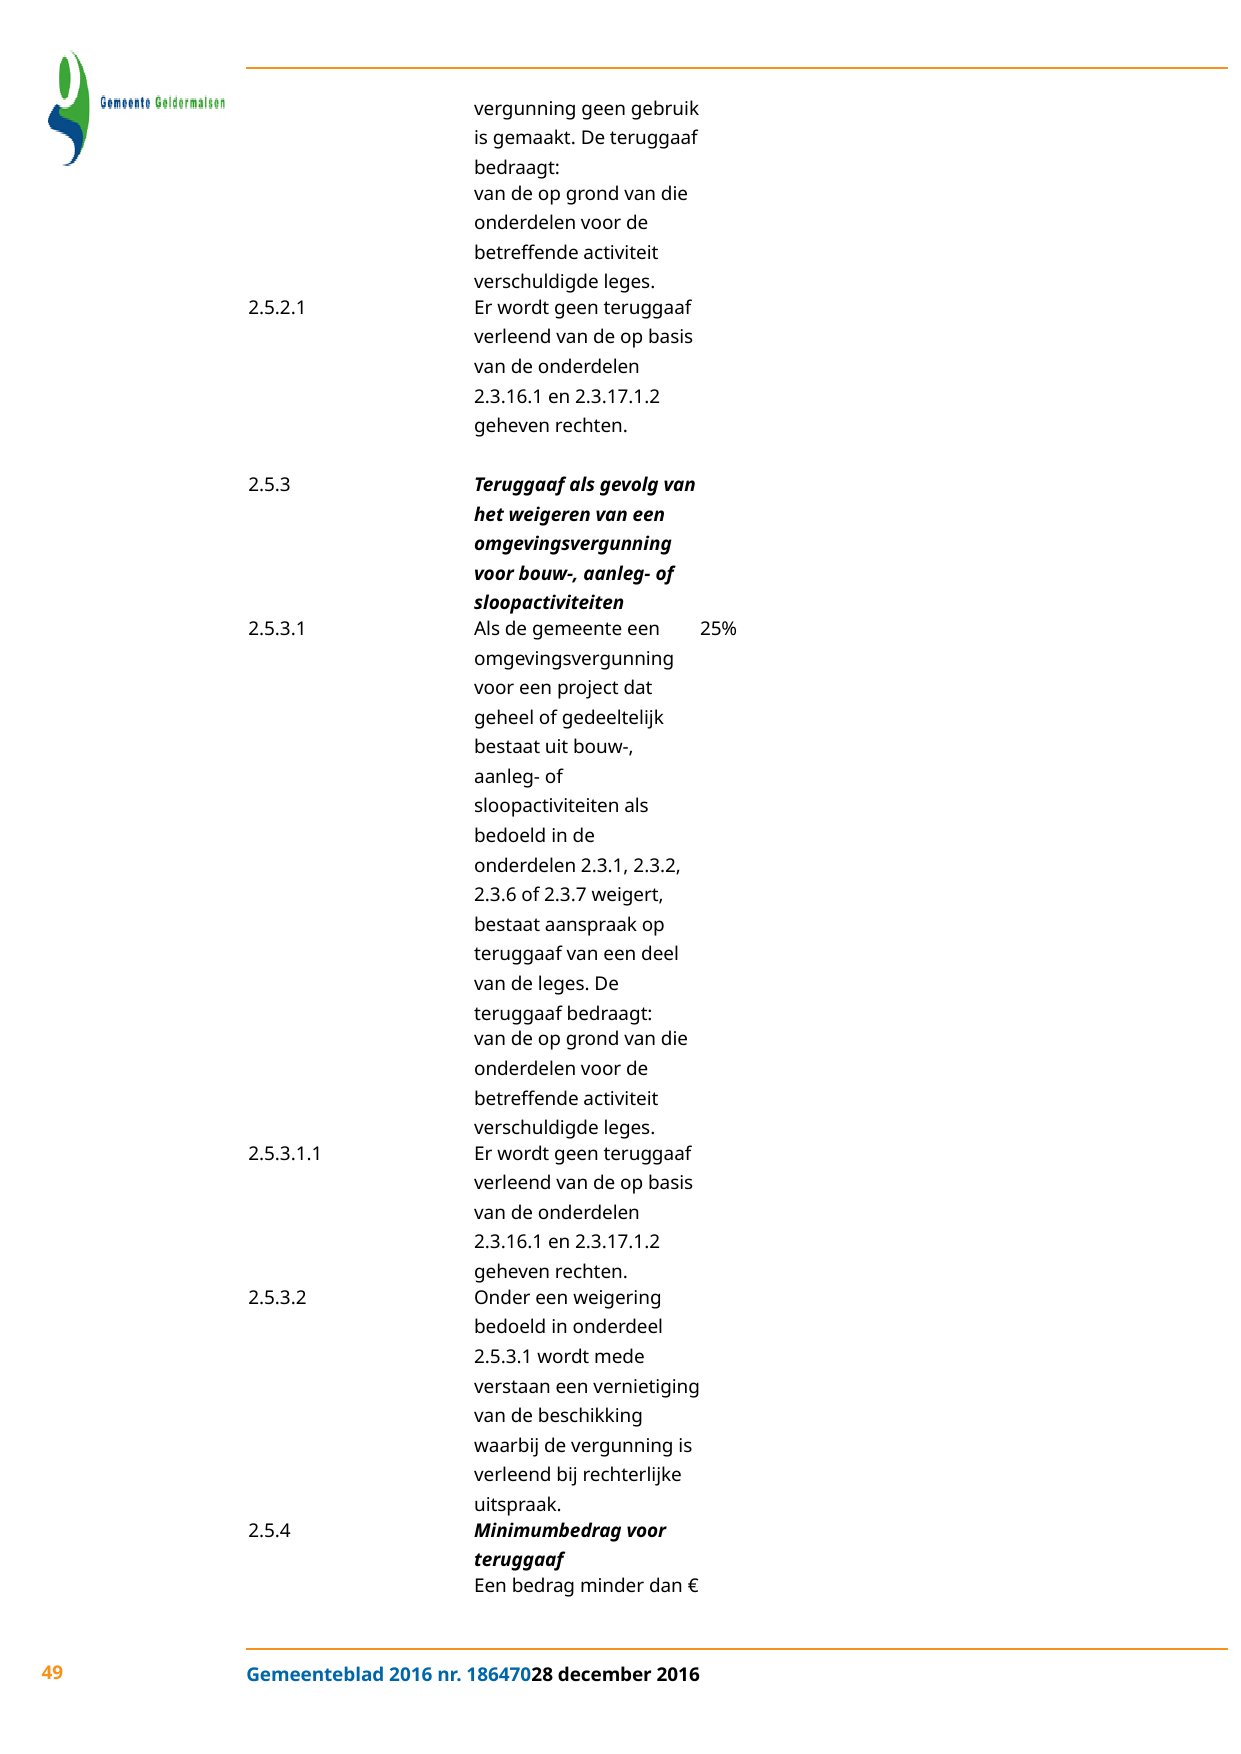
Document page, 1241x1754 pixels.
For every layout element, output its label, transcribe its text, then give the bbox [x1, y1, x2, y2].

table_cell [248, 180, 474, 294]
table_cell 2.5.4 [248, 1517, 474, 1572]
table_cell [926, 1284, 1152, 1517]
table_cell [700, 294, 926, 438]
table_cell [700, 180, 926, 294]
table_cell [926, 1572, 1152, 1598]
table_cell [926, 1026, 1152, 1140]
table_cell [700, 1517, 926, 1572]
table_cell 2.5.2.1 [248, 294, 474, 438]
table_cell [700, 1284, 926, 1517]
table_cell Minimumbedrag voor teruggaaf [474, 1517, 700, 1572]
table_cell van de op grond van die onderdelen voor de betreffende activiteit verschuldigde leges. [474, 180, 700, 294]
table_header [926, 471, 1152, 615]
table_cell vergunning geen gebruik is gemaakt. De teruggaaf bedraagt: [474, 95, 700, 180]
table_cell [700, 95, 926, 180]
table_cell 2.5.3.1 [248, 615, 474, 1026]
table_cell van de op grond van die onderdelen voor de betreffende activiteit verschuldigde leges. [474, 1026, 700, 1140]
table_header 2.5.3 [248, 471, 474, 615]
table_cell [248, 1572, 474, 1598]
table_cell [700, 1026, 926, 1140]
table_cell 2.5.3.1.1 [248, 1140, 474, 1284]
table_cell [926, 180, 1152, 294]
table_cell [926, 95, 1152, 180]
table_cell 25% [700, 615, 926, 1026]
table_cell [926, 1140, 1152, 1284]
table_header [700, 471, 926, 615]
table_cell Er wordt geen teruggaaf verleend van de op basis van de onderdelen 2.3.16.1 en 2.3.17.1.2 geheven rechten. [474, 1140, 700, 1284]
table_cell [926, 294, 1152, 438]
table_cell [926, 1517, 1152, 1572]
table_cell Als de gemeente een omgevingsvergunning voor een project dat geheel of gedeeltelijk bestaat uit bouw-, aanleg- of sloopactiviteiten als bedoeld in de onderdelen 2.3.1, 2.3.2, 2.3.6 of 2.3.7 weigert, bestaat aanspraak op teruggaaf van een deel van de leges. De teruggaaf bedraagt: [474, 615, 700, 1026]
table_cell [248, 1026, 474, 1140]
table_cell Een bedrag minder dan € [474, 1572, 700, 1598]
picture [41, 47, 231, 172]
table_header Teruggaaf als gevolg van het weigeren van een omgevingsvergunning voor bouw-, aanleg- of sloopactiviteiten [474, 471, 700, 615]
table_cell [926, 615, 1152, 1026]
table_cell [248, 95, 474, 180]
table_cell [700, 1572, 926, 1598]
table_cell 2.5.3.2 [248, 1284, 474, 1517]
table_cell Er wordt geen teruggaaf verleend van de op basis van de onderdelen 2.3.16.1 en 2.3.17.1.2 geheven rechten. [474, 294, 700, 438]
table_cell [700, 1140, 926, 1284]
table_cell Onder een weigering bedoeld in onderdeel 2.5.3.1 wordt mede verstaan een vernietiging van de beschikking waarbij de vergunning is verleend bij rechterlijke uitspraak. [474, 1284, 700, 1517]
